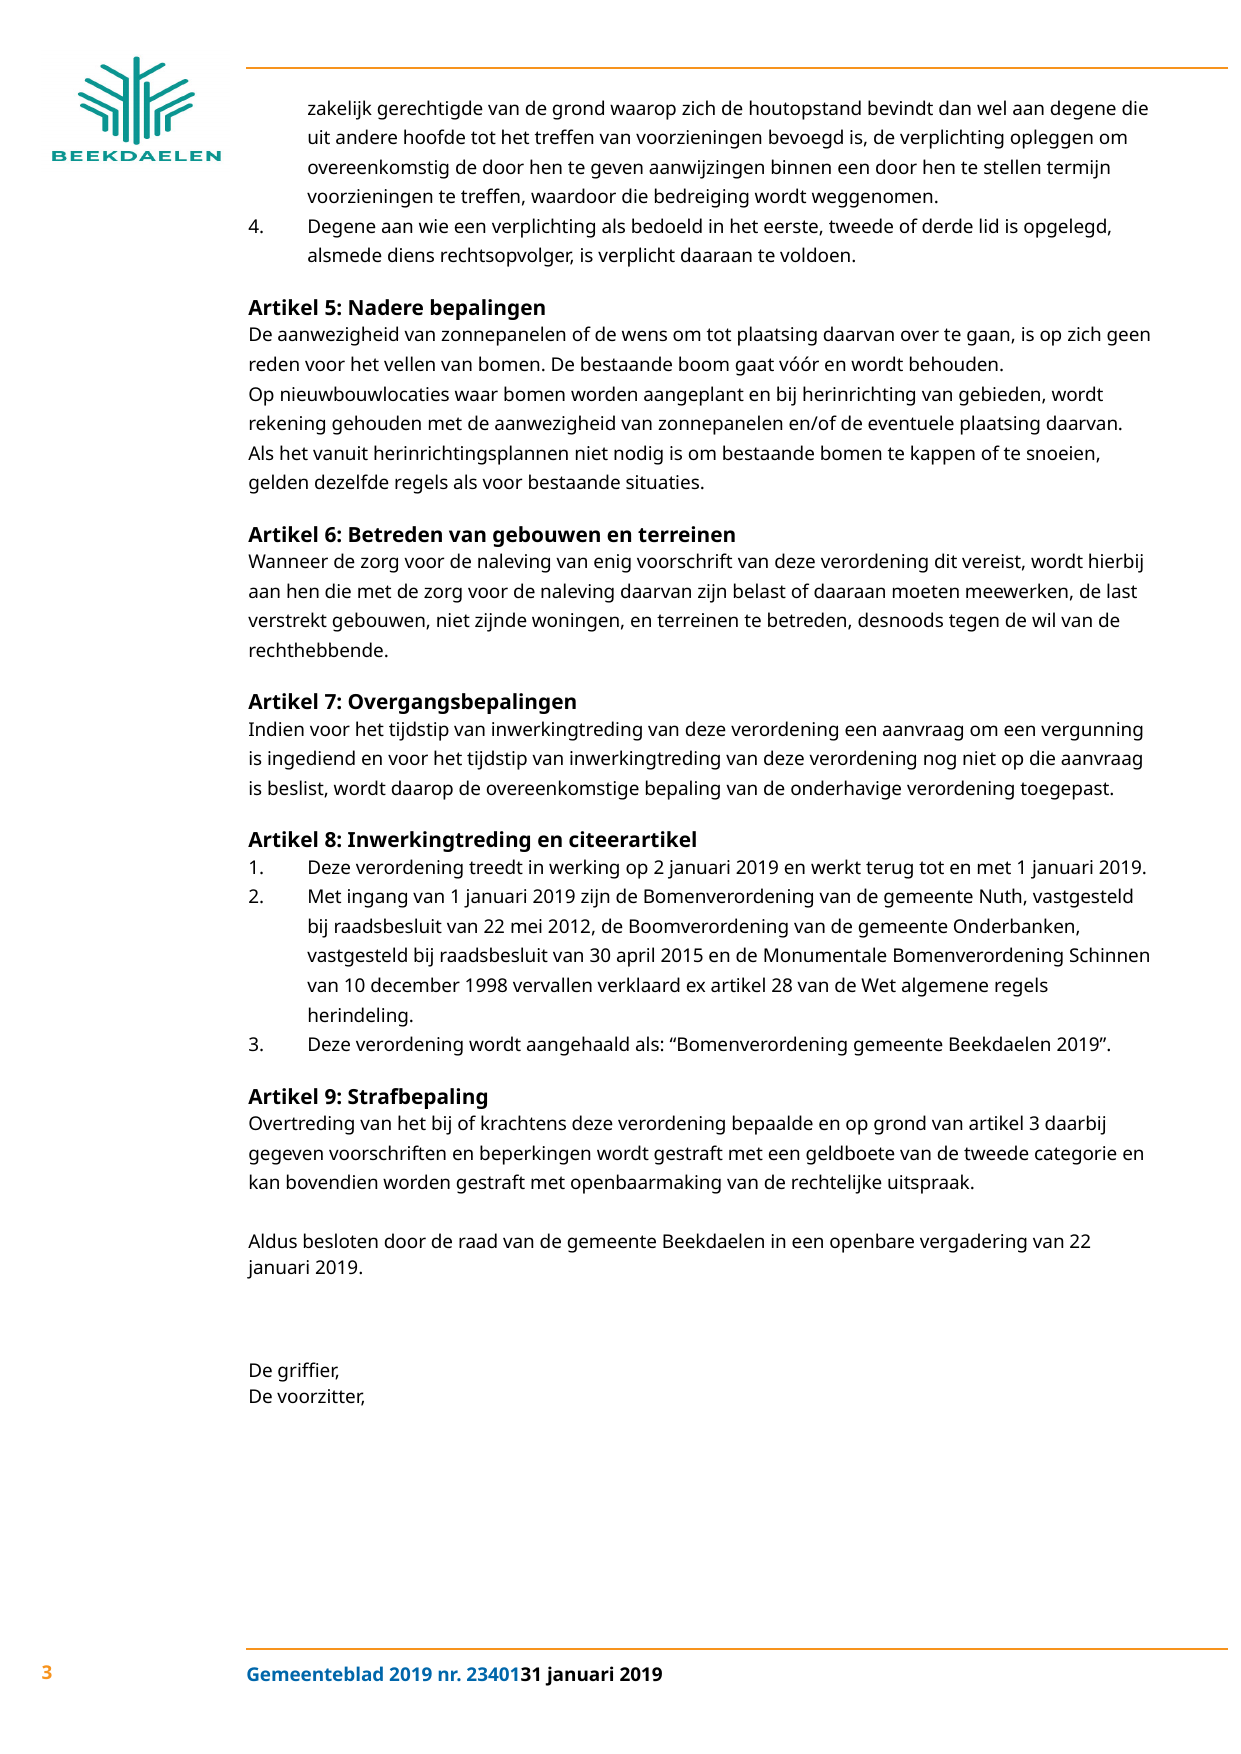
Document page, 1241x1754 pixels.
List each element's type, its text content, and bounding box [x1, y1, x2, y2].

list Met ingang van 1 januari 2019 zijn de Bomenverordening van de gemeente Nuth, vastgesteld bij raadsbesluit van 22 mei 2012, de Boomverordening van de gemeente Onderbanken, vastgesteld bij raadsbesluit van 30 april 2015 en de Monumentale Bomenverordening Schinnen van 10 december 1998 vervallen verklaard ex artikel 28 van de Wet algemene regels herindeling. [248, 883, 1152, 1028]
text Overtreding van het bij of krachtens deze verordening bepaalde en op grond van artikel 3 daarbij gegeven voorschriften en beperkingen wordt gestraft met een geldboete van de tweede categorie en kan bovendien worden gestraft met openbaarmaking van de rechtelijke uitspraak. [248, 1110, 1152, 1195]
list Deze verordening wordt aangehaald als: “Bomenverordening gemeente Beekdaelen 2019”. [248, 1031, 1152, 1057]
text Wanneer de zorg voor de naleving van enig voorschrift van deze verordening dit vereist, wordt hierbij aan hen die met de zorg voor de naleving daarvan zijn belast of daaraan moeten meewerken, de last verstrekt gebouwen, niet zijnde woningen, en terreinen te betreden, desnoods tegen de wil van de rechthebbende. [248, 548, 1152, 663]
list Deze verordening treedt in werking op 2 januari 2019 en werkt terug tot en met 1 januari 2019. [248, 854, 1152, 880]
text De aanwezigheid van zonnepanelen of de wens om tot plaatsing daarvan over te gaan, is op zich geen reden voor het vellen van bomen. De bestaande boom gaat vóór en wordt behouden. [248, 322, 1152, 377]
picture [41, 47, 231, 172]
text Op nieuwbouwlocaties waar bomen worden aangeplant en bij herinrichting van gebieden, wordt rekening gehouden met de aanwezigheid van zonnepanelen en/of de eventuele plaatsing daarvan. Als het vanuit herinrichtingsplannen niet nodig is om bestaande bomen te kappen of te snoeien, gelden dezelfde regels als voor bestaande situaties. [248, 381, 1152, 495]
text Artikel 7: Overgangsbepalingen [248, 687, 1152, 716]
text Indien voor het tijdstip van inwerkingtreding van deze verordening een aanvraag om een vergunning is ingediend en voor het tijdstip van inwerkingtreding van deze verordening nog niet op die aanvraag is beslist, wordt daarop de overeenkomstige bepaling van de onderhavige verordening toegepast. [248, 716, 1152, 801]
text De griffier, [248, 1357, 1152, 1383]
list zakelijk gerechtigde van de grond waarop zich de houtopstand bevindt dan wel aan degene die uit andere hoofde tot het treffen van voorzieningen bevoegd is, de verplichting opleggen om overeenkomstig de door hen te geven aanwijzingen binnen een door hen te stellen termijn voorzieningen te treffen, waardoor die bedreiging wordt weggenomen. [248, 95, 1152, 209]
text De voorzitter, [248, 1383, 1152, 1409]
text Artikel 9: Strafbepaling [248, 1082, 1152, 1110]
text Artikel 6: Betreden van gebouwen en terreinen [248, 520, 1152, 548]
list Degene aan wie een verplichting als bedoeld in het eerste, tweede of derde lid is opgelegd, alsmede diens rechtsopvolger, is verplicht daaraan te voldoen. [248, 213, 1152, 268]
text Aldus besloten door de raad van de gemeente Beekdaelen in een openbare vergadering van 22 januari 2019. [248, 1229, 1152, 1280]
text Artikel 5: Nadere bepalingen [248, 293, 1152, 322]
text Artikel 8: Inwerkingtreding en citeerartikel [248, 826, 1152, 854]
